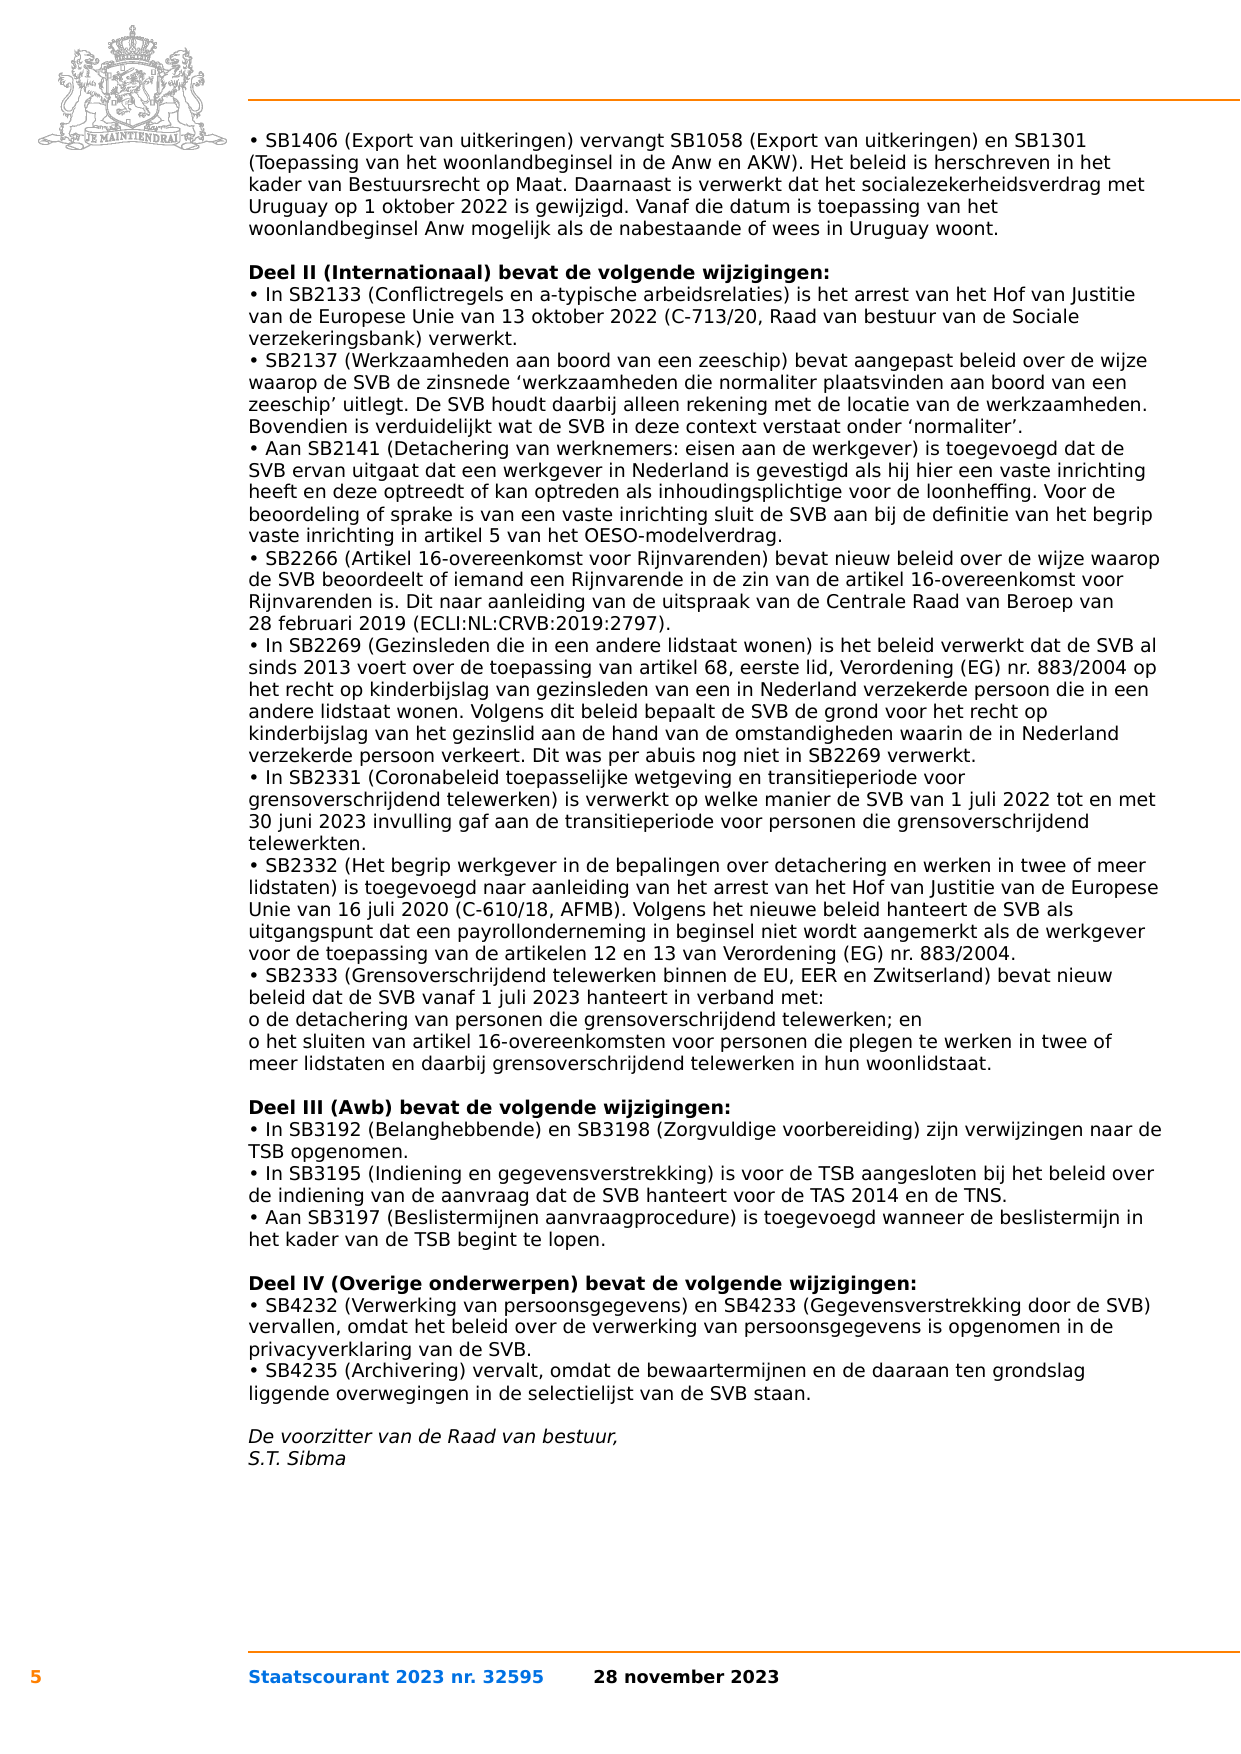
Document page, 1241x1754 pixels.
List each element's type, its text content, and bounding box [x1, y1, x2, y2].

text Deel IV (Overige onderwerpen) bevat de volgende wijzigingen: [248, 1272, 1163, 1294]
text • SB2333 (Grensoverschrijdend telewerken binnen de EU, EER en Zwitserland) bevat nieuw beleid dat de SVB vanaf 1 juli 2023 hanteert in verband met: [248, 965, 1163, 1009]
text • SB2266 (Artikel 16-overeenkomst voor Rijnvarenden) bevat nieuw beleid over de wijze waarop de SVB beoordeelt of iemand een Rijnvarende in de zin van de artikel 16-overeenkomst voor Rijnvarenden is. Dit naar aanleiding van de uitspraak van de Centrale Raad van Beroep van 28 februari 2019 (ECLI:NL:CRVB:2019:2797). [248, 547, 1163, 635]
text Deel II (Internationaal) bevat de volgende wijzigingen: [248, 262, 1163, 284]
text • SB2137 (Werkzaamheden aan boord van een zeeschip) bevat aangepast beleid over de wijze waarop de SVB de zinsnede ‘werkzaamheden die normaliter plaatsvinden aan boord van een zeeschip’ uitlegt. De SVB houdt daarbij alleen rekening met de locatie van de werkzaamheden. Bovendien is verduidelijkt wat de SVB in deze context verstaat onder ‘normaliter’. [248, 349, 1163, 437]
text • Aan SB3197 (Beslistermijnen aanvraagprocedure) is toegevoegd wanneer de beslistermijn in het kader van de TSB begint te lopen. [248, 1207, 1163, 1251]
text • In SB2269 (Gezinsleden die in een andere lidstaat wonen) is het beleid verwerkt dat de SVB al sinds 2013 voert over de toepassing van artikel 68, eerste lid, Verordening (EG) nr. 883/2004 op het recht op kinderbijslag van gezinsleden van een in Nederland verzekerde persoon die in een andere lidstaat wonen. Volgens dit beleid bepaalt de SVB de grond voor het recht op kinderbijslag van het gezinslid aan de hand van de omstandigheden waarin de in Nederland verzekerde persoon verkeert. Dit was per abuis nog niet in SB2269 verwerkt. [248, 635, 1163, 767]
picture [38, 25, 227, 150]
text • In SB3192 (Belanghebbende) en SB3198 (Zorgvuldige voorbereiding) zijn verwijzingen naar de TSB opgenomen. [248, 1119, 1163, 1163]
text • In SB2331 (Coronabeleid toepasselijke wetgeving en transitieperiode voor grensoverschrijdend telewerken) is verwerkt op welke manier de SVB van 1 juli 2022 tot en met 30 juni 2023 invulling gaf aan de transitieperiode voor personen die grensoverschrijdend telewerkten. [248, 767, 1163, 855]
text • SB4235 (Archivering) vervalt, omdat de bewaartermijnen en de daaraan ten grondslag liggende overwegingen in de selectielijst van de SVB staan. [248, 1360, 1163, 1404]
text • In SB2133 (Conflictregels en a-typische arbeidsrelaties) is het arrest van het Hof van Justitie van de Europese Unie van 13 oktober 2022 (C-713/20, Raad van bestuur van de Sociale verzekeringsbank) verwerkt. [248, 284, 1163, 349]
text • SB2332 (Het begrip werkgever in de bepalingen over detachering en werken in twee of meer lidstaten) is toegevoegd naar aanleiding van het arrest van het Hof van Justitie van de Europese Unie van 16 juli 2020 (C-610/18, AFMB). Volgens het nieuwe beleid hanteert de SVB als uitgangspunt dat een payrollonderneming in beginsel niet wordt aangemerkt als de werkgever voor de toepassing van de artikelen 12 en 13 van Verordening (EG) nr. 883/2004. [248, 855, 1163, 965]
text o het sluiten van artikel 16-overeenkomsten voor personen die plegen te werken in twee of meer lidstaten en daarbij grensoverschrijdend telewerken in hun woonlidstaat. [248, 1031, 1163, 1075]
text • SB4232 (Verwerking van persoonsgegevens) en SB4233 (Gegevensverstrekking door de SVB) vervallen, omdat het beleid over de verwerking van persoonsgegevens is opgenomen in de privacyverklaring van de SVB. [248, 1294, 1163, 1360]
text Deel III (Awb) bevat de volgende wijzigingen: [248, 1097, 1163, 1119]
text o de detachering van personen die grensoverschrijdend telewerken; en [248, 1009, 1163, 1031]
text • Aan SB2141 (Detachering van werknemers: eisen aan de werkgever) is toegevoegd dat de SVB ervan uitgaat dat een werkgever in Nederland is gevestigd als hij hier een vaste inrichting heeft en deze optreedt of kan optreden als inhoudingsplichtige voor de loonheffing. Voor de beoordeling of sprake is van een vaste inrichting sluit de SVB aan bij de definitie van het begrip vaste inrichting in artikel 5 van het OESO-modelverdrag. [248, 437, 1163, 547]
text • SB1406 (Export van uitkeringen) vervangt SB1058 (Export van uitkeringen) en SB1301 (Toepassing van het woonlandbeginsel in de Anw en AKW). Het beleid is herschreven in het kader van Bestuursrecht op Maat. Daarnaast is verwerkt dat het socialezekerheidsverdrag met Uruguay op 1 oktober 2022 is gewijzigd. Vanaf die datum is toepassing van het woonlandbeginsel Anw mogelijk als de nabestaande of wees in Uruguay woont. [248, 130, 1163, 240]
text • In SB3195 (Indiening en gegevensverstrekking) is voor de TSB aangesloten bij het beleid over de indiening van de aanvraag dat de SVB hanteert voor de TAS 2014 en de TNS. [248, 1163, 1163, 1207]
text De voorzitter van de Raad van bestuur, S.T. Sibma [248, 1426, 1163, 1470]
